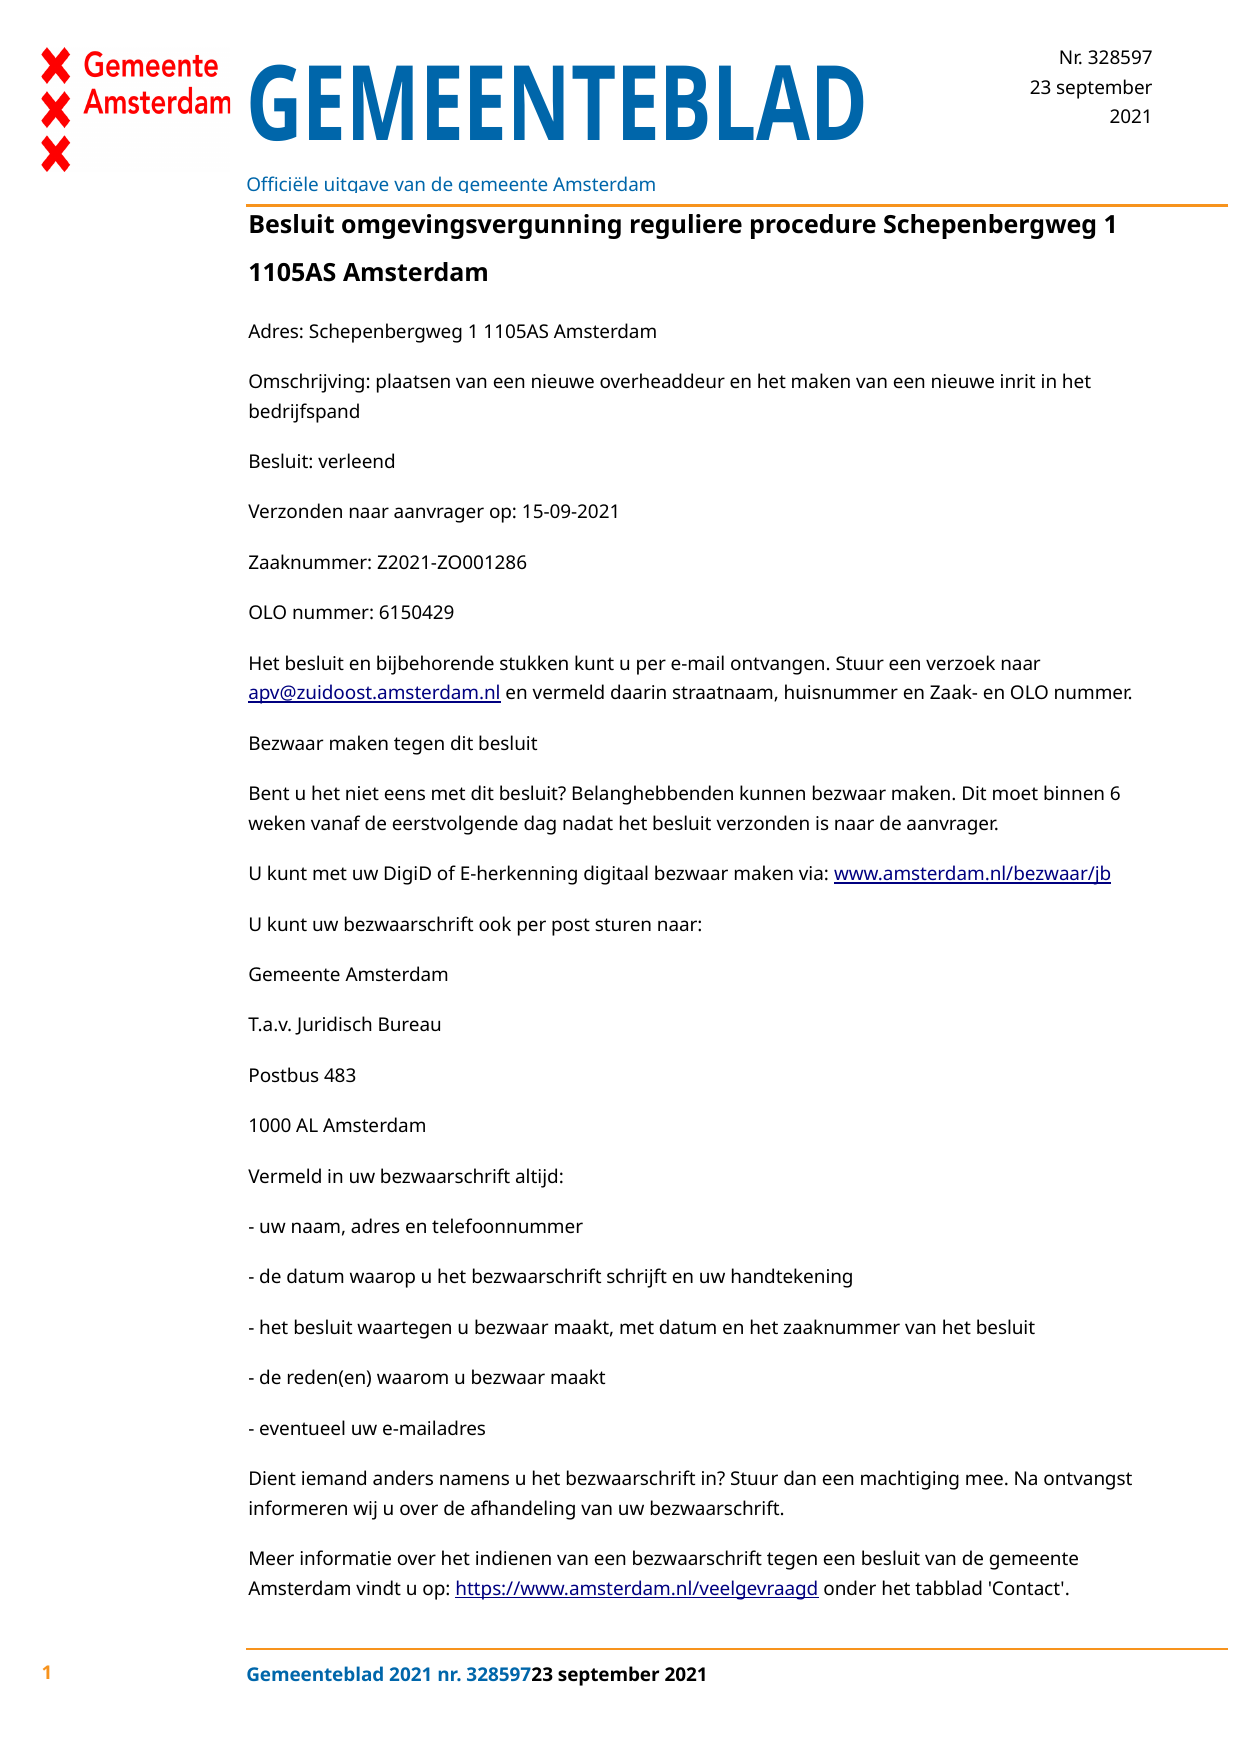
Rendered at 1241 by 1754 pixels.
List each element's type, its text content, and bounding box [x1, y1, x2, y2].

text U kunt met uw DigiD of E-herkenning digitaal bezwaar maken via: www.amsterdam.nl/bezwaar/jb [248, 860, 1152, 886]
text Dient iemand anders namens u het bezwaarschrift in? Stuur dan een machtiging mee. Na ontvangst informeren wij u over de afhandeling van uw bezwaarschrift. [248, 1465, 1152, 1521]
text - uw naam, adres en telefoonnummer [248, 1213, 1152, 1239]
text Het besluit en bijbehorende stukken kunt u per e-mail ontvangen. Stuur een verzoek naar apv@zuidoost.amsterdam.nl en vermeld daarin straatnaam, huisnummer en Zaak- en OLO nummer. [248, 650, 1152, 705]
text Gemeente Amsterdam [248, 961, 1152, 987]
text Postbus 483 [248, 1062, 1152, 1088]
text Verzonden naar aanvrager op: 15-09-2021 [248, 499, 1152, 524]
text Besluit: verleend [248, 448, 1152, 474]
text T.a.v. Juridisch Bureau [248, 1012, 1152, 1037]
text Omschrijving: plaatsen van een nieuwe overheaddeur en het maken van een nieuwe inrit in het bedrijfspand [248, 368, 1152, 424]
text 1000 AL Amsterdam [248, 1112, 1152, 1138]
text OLO nummer: 6150429 [248, 599, 1152, 625]
text U kunt uw bezwaarschrift ook per post sturen naar: [248, 911, 1152, 937]
text - de datum waarop u het bezwaarschrift schrijft en uw handtekening [248, 1264, 1152, 1289]
text Adres: Schepenbergweg 1 1105AS Amsterdam [248, 318, 1152, 344]
text Besluit omgevingsvergunning reguliere procedure Schepenbergweg 1 1105AS Amsterdam [248, 207, 1152, 288]
text - eventueel uw e-mailadres [248, 1415, 1152, 1441]
text - de reden(en) waarom u bezwaar maakt [248, 1364, 1152, 1390]
text Zaaknummer: Z2021-ZO001286 [248, 549, 1152, 575]
text Meer informatie over het indienen van een bezwaarschrift tegen een besluit van de gemeente Amsterdam vindt u op: https://www.amsterdam.nl/veelgevraagd onder het tabblad 'Contact'. [248, 1545, 1152, 1601]
text - het besluit waartegen u bezwaar maakt, met datum en het zaaknummer van het besluit [248, 1314, 1152, 1340]
text Vermeld in uw bezwaarschrift altijd: [248, 1163, 1152, 1189]
text Bezwaar maken tegen dit besluit [248, 730, 1152, 756]
picture [41, 47, 231, 172]
text Bent u het niet eens met dit besluit? Belanghebbenden kunnen bezwaar maken. Dit moet binnen 6 weken vanaf de eerstvolgende dag nadat het besluit verzonden is naar de aanvrager. [248, 780, 1152, 836]
